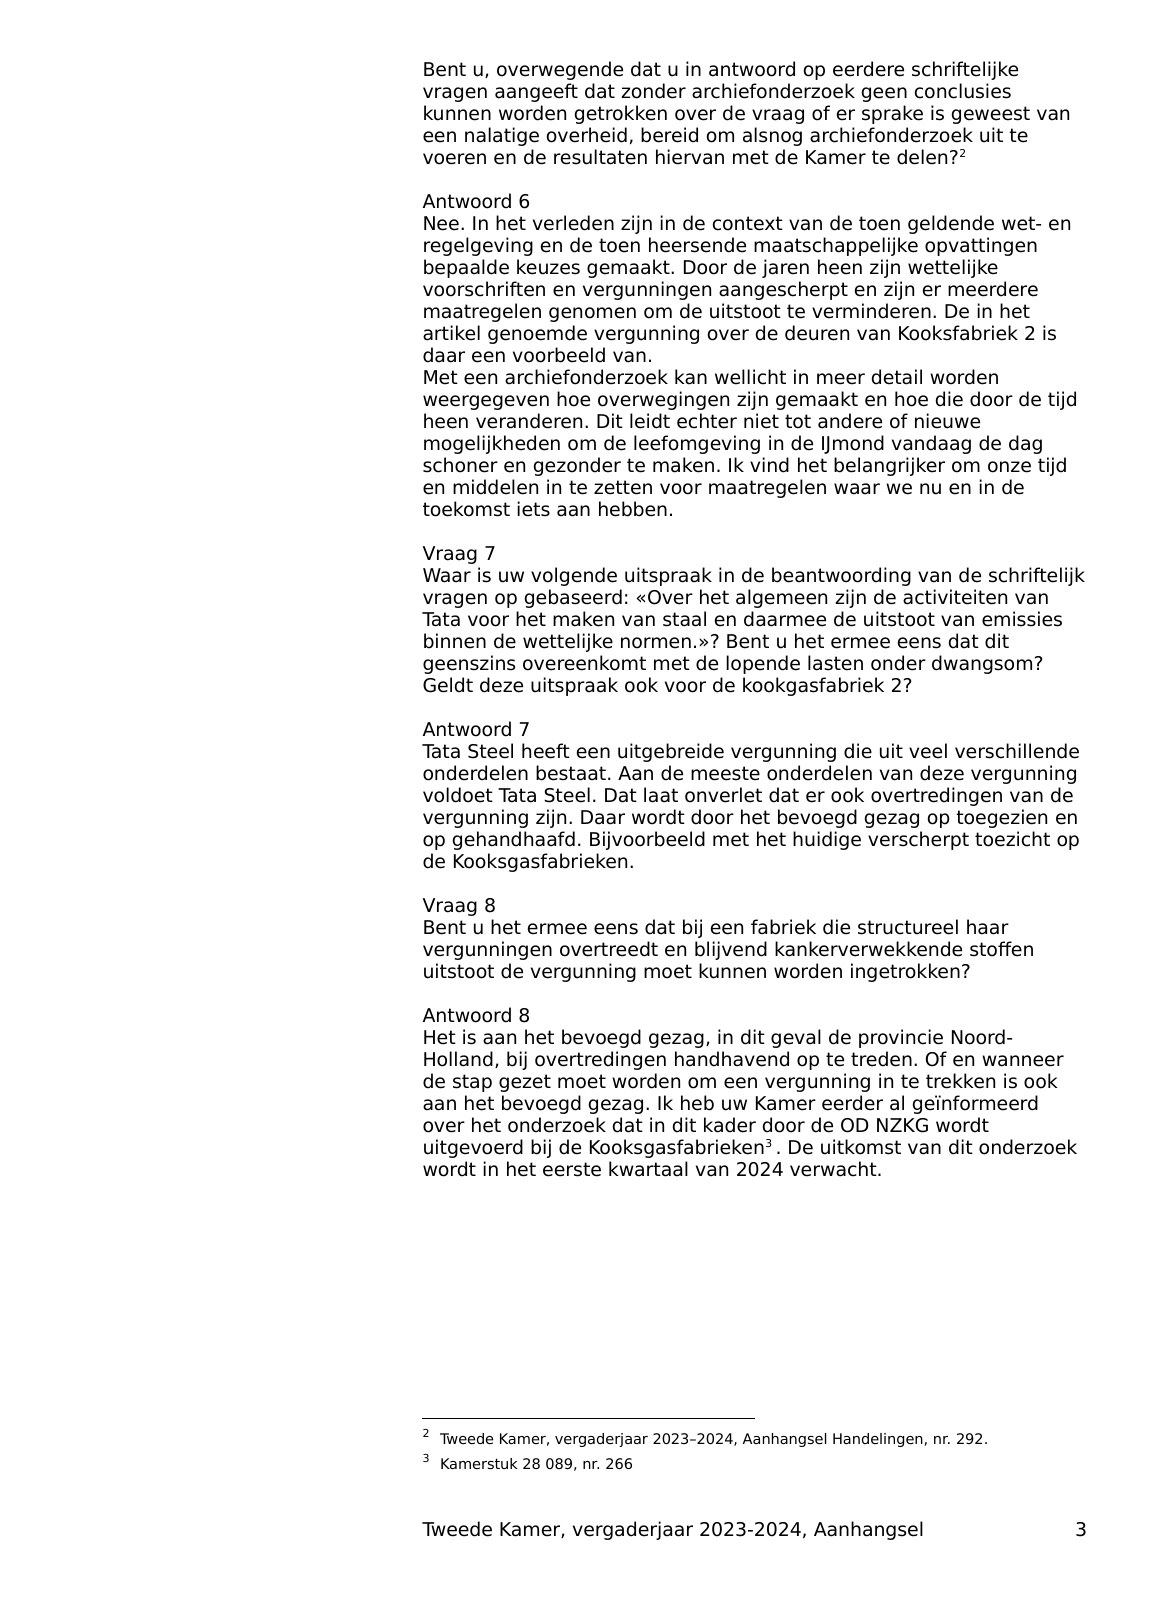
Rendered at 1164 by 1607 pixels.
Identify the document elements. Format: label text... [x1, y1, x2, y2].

text Waar is uw volgende uitspraak in de beantwoording van de schriftelijk vragen op gebaseerd: «Over het algemeen zijn de activiteiten van Tata voor het maken van staal en daarmee de uitstoot van emissies binnen de wettelijke normen.»? Bent u het ermee eens dat dit geenszins overeenkomt met de lopende lasten onder dwangsom? Geldt deze uitspraak ook voor de kookgasfabriek 2? [422, 565, 1087, 697]
text Bent u, overwegende dat u in antwoord op eerdere schriftelijke vragen aangeeft dat zonder archiefonderzoek geen conclusies kunnen worden getrokken over de vraag of er sprake is geweest van een nalatige overheid, bereid om alsnog archiefonderzoek uit te voeren en de resultaten hiervan met de Kamer te delen? [422, 59, 1087, 169]
text Antwoord 6 [422, 191, 1087, 213]
text Het is aan het bevoegd gezag, in dit geval de provincie Noord-Holland, bij overtredingen handhavend op te treden. Of en wanneer de stap gezet moet worden om een vergunning in te trekken is ook aan het bevoegd gezag. Ik heb uw Kamer eerder al geïnformeerd over het onderzoek dat in dit kader door de OD NZKG wordt uitgevoerd bij de Kooksgasfabrieken. De uitkomst van dit onderzoek wordt in het eerste kwartaal van 2024 verwacht. [422, 1027, 1087, 1181]
text Met een archiefonderzoek kan wellicht in meer detail worden weergegeven hoe overwegingen zijn gemaakt en hoe die door de tijd heen veranderen. Dit leidt echter niet tot andere of nieuwe mogelijkheden om de leefomgeving in de IJmond vandaag de dag schoner en gezonder te maken. Ik vind het belangrijker om onze tijd en middelen in te zetten voor maatregelen waar we nu en in de toekomst iets aan hebben. [422, 367, 1087, 521]
text Nee. In het verleden zijn in de context van de toen geldende wet- en regelgeving en de toen heersende maatschappelijke opvattingen bepaalde keuzes gemaakt. Door de jaren heen zijn wettelijke voorschriften en vergunningen aangescherpt en zijn er meerdere maatregelen genomen om de uitstoot te verminderen. De in het artikel genoemde vergunning over de deuren van Kooksfabriek 2 is daar een voorbeeld van. [422, 213, 1087, 367]
text Bent u het ermee eens dat bij een fabriek die structureel haar vergunningen overtreedt en blijvend kankerverwekkende stoffen uitstoot de vergunning moet kunnen worden ingetrokken? [422, 917, 1087, 983]
text Vraag 8 [422, 895, 1087, 917]
text Antwoord 8 [422, 1005, 1087, 1027]
text Antwoord 7 [422, 719, 1087, 741]
text Tweede Kamer, vergaderjaar 2023–2024, Aanhangsel Handelingen, nr. 292. [422, 1427, 1087, 1449]
text Tata Steel heeft een uitgebreide vergunning die uit veel verschillende onderdelen bestaat. Aan de meeste onderdelen van deze vergunning voldoet Tata Steel. Dat laat onverlet dat er ook overtredingen van de vergunning zijn. Daar wordt door het bevoegd gezag op toegezien en op gehandhaafd. Bijvoorbeeld met het huidige verscherpt toezicht op de Kooksgasfabrieken. [422, 741, 1087, 873]
text Vraag 7 [422, 543, 1087, 565]
text Kamerstuk 28 089, nr. 266 [422, 1452, 1087, 1474]
